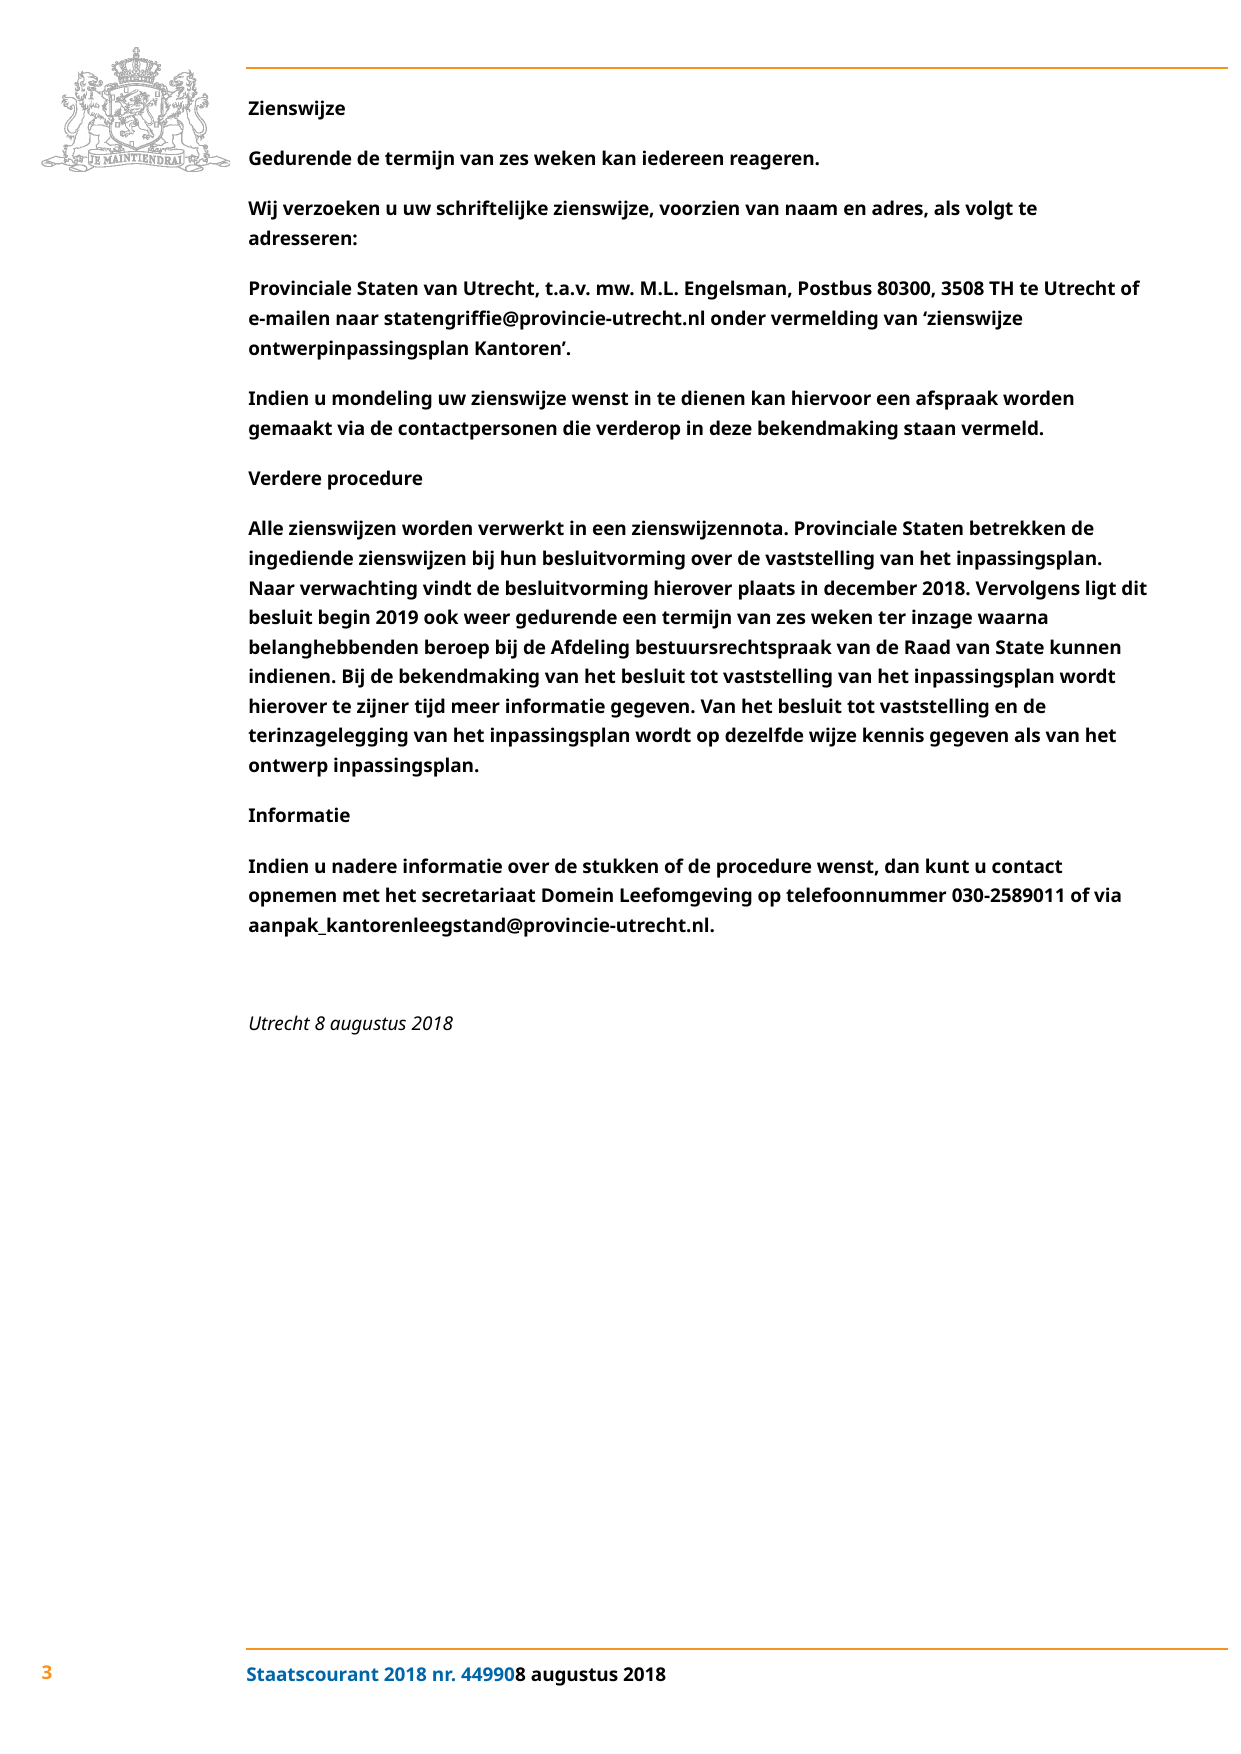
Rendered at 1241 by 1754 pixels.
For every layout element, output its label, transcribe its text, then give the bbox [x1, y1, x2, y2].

text Gedurende de termijn van zes weken kan iedereen reageren. [248, 145, 1152, 171]
text Indien u nadere informatie over de stukken of de procedure wenst, dan kunt u contact opnemen met het secretariaat Domein Leefomgeving op telefoonnummer 030-2589011 of via aanpak_kantorenleegstand@provincie-utrecht.nl. [248, 853, 1152, 938]
text Informatie [248, 803, 1152, 828]
text Alle zienswijzen worden verwerkt in een zienswijzennota. Provinciale Staten betrekken de ingediende zienswijzen bij hun besluitvorming over de vaststelling van het inpassingsplan. Naar verwachting vindt de besluitvorming hierover plaats in december 2018. Vervolgens ligt dit besluit begin 2019 ook weer gedurende een termijn van zes weken ter inzage waarna belanghebbenden beroep bij de Afdeling bestuursrechtspraak van de Raad van State kunnen indienen. Bij de bekendmaking van het besluit tot vaststelling van het inpassingsplan wordt hierover te zijner tijd meer informatie gegeven. Van het besluit tot vaststelling en de terinzagelegging van het inpassingsplan wordt op dezelfde wijze kennis gegeven als van het ontwerp inpassingsplan. [248, 516, 1152, 778]
picture [41, 47, 231, 172]
text Provinciale Staten van Utrecht, t.a.v. mw. M.L. Engelsman, Postbus 80300, 3508 TH te Utrecht of e-mailen naar statengriffie@provincie-utrecht.nl onder vermelding van ‘zienswijze ontwerpinpassingsplan Kantoren’. [248, 276, 1152, 361]
text Utrecht 8 augustus 2018 [248, 1011, 1152, 1036]
text Verdere procedure [248, 465, 1152, 491]
text Wij verzoeken u uw schriftelijke zienswijze, voorzien van naam en adres, als volgt te adresseren: [248, 196, 1152, 251]
text Indien u mondeling uw zienswijze wenst in te dienen kan hiervoor een afspraak worden gemaakt via de contactpersonen die verderop in deze bekendmaking staan vermeld. [248, 385, 1152, 441]
text Zienswijze [248, 95, 1152, 121]
